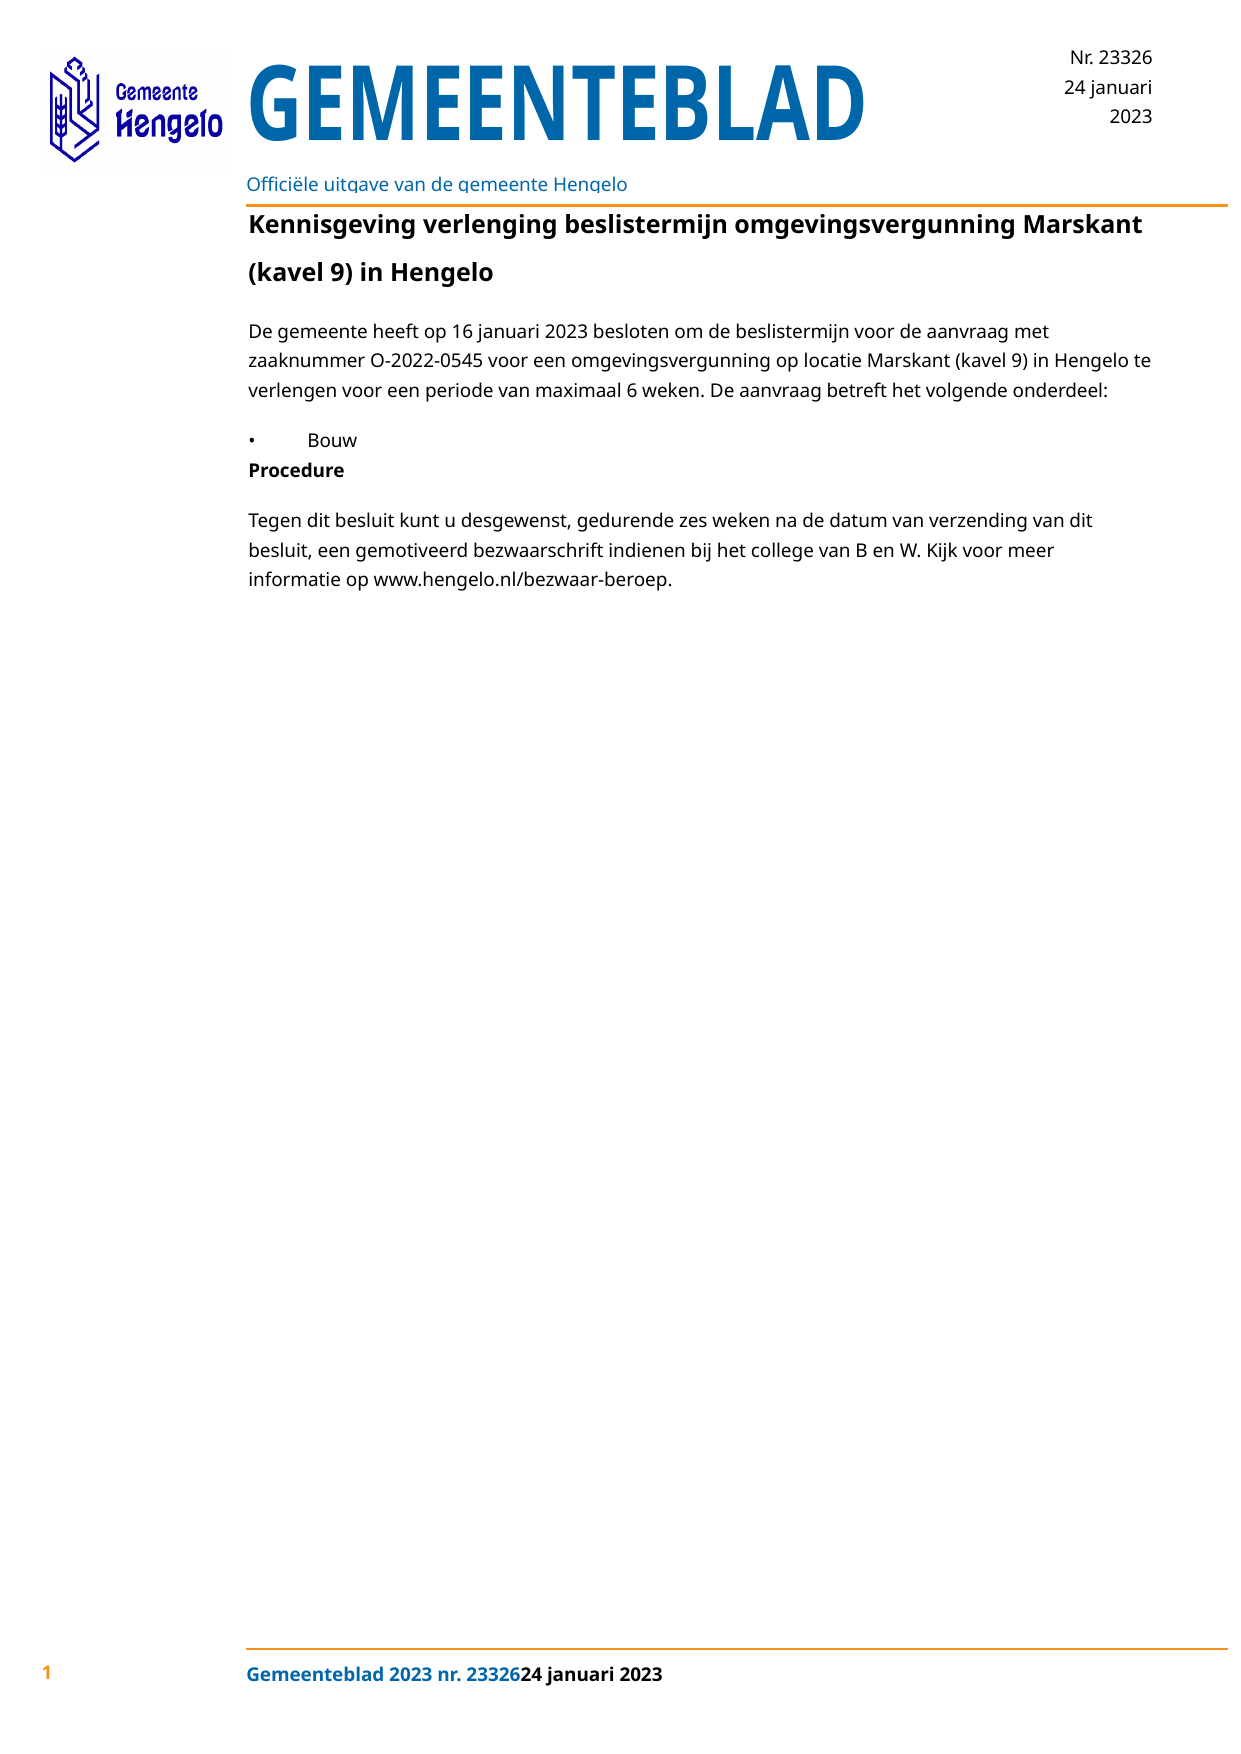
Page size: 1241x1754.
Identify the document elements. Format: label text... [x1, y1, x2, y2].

text De gemeente heeft op 16 januari 2023 besloten om de beslistermijn voor de aanvraag met zaaknummer O-2022-0545 voor een omgevingsvergunning op locatie Marskant (kavel 9) in Hengelo te verlengen voor een periode van maximaal 6 weken. De aanvraag betreft het volgende onderdeel: [248, 318, 1152, 403]
text Kennisgeving verlenging beslistermijn omgevingsvergunning Marskant (kavel 9) in Hengelo [248, 207, 1152, 288]
text Tegen dit besluit kunt u desgewenst, gedurende zes weken na de datum van verzending van dit besluit, een gemotiveerd bezwaarschrift indienen bij het college van B en W. Kijk voor meer informatie op www.hengelo.nl/bezwaar-beroep. [248, 507, 1152, 592]
list Bouw [248, 427, 1152, 453]
text Procedure [248, 457, 1152, 483]
picture [41, 47, 231, 172]
